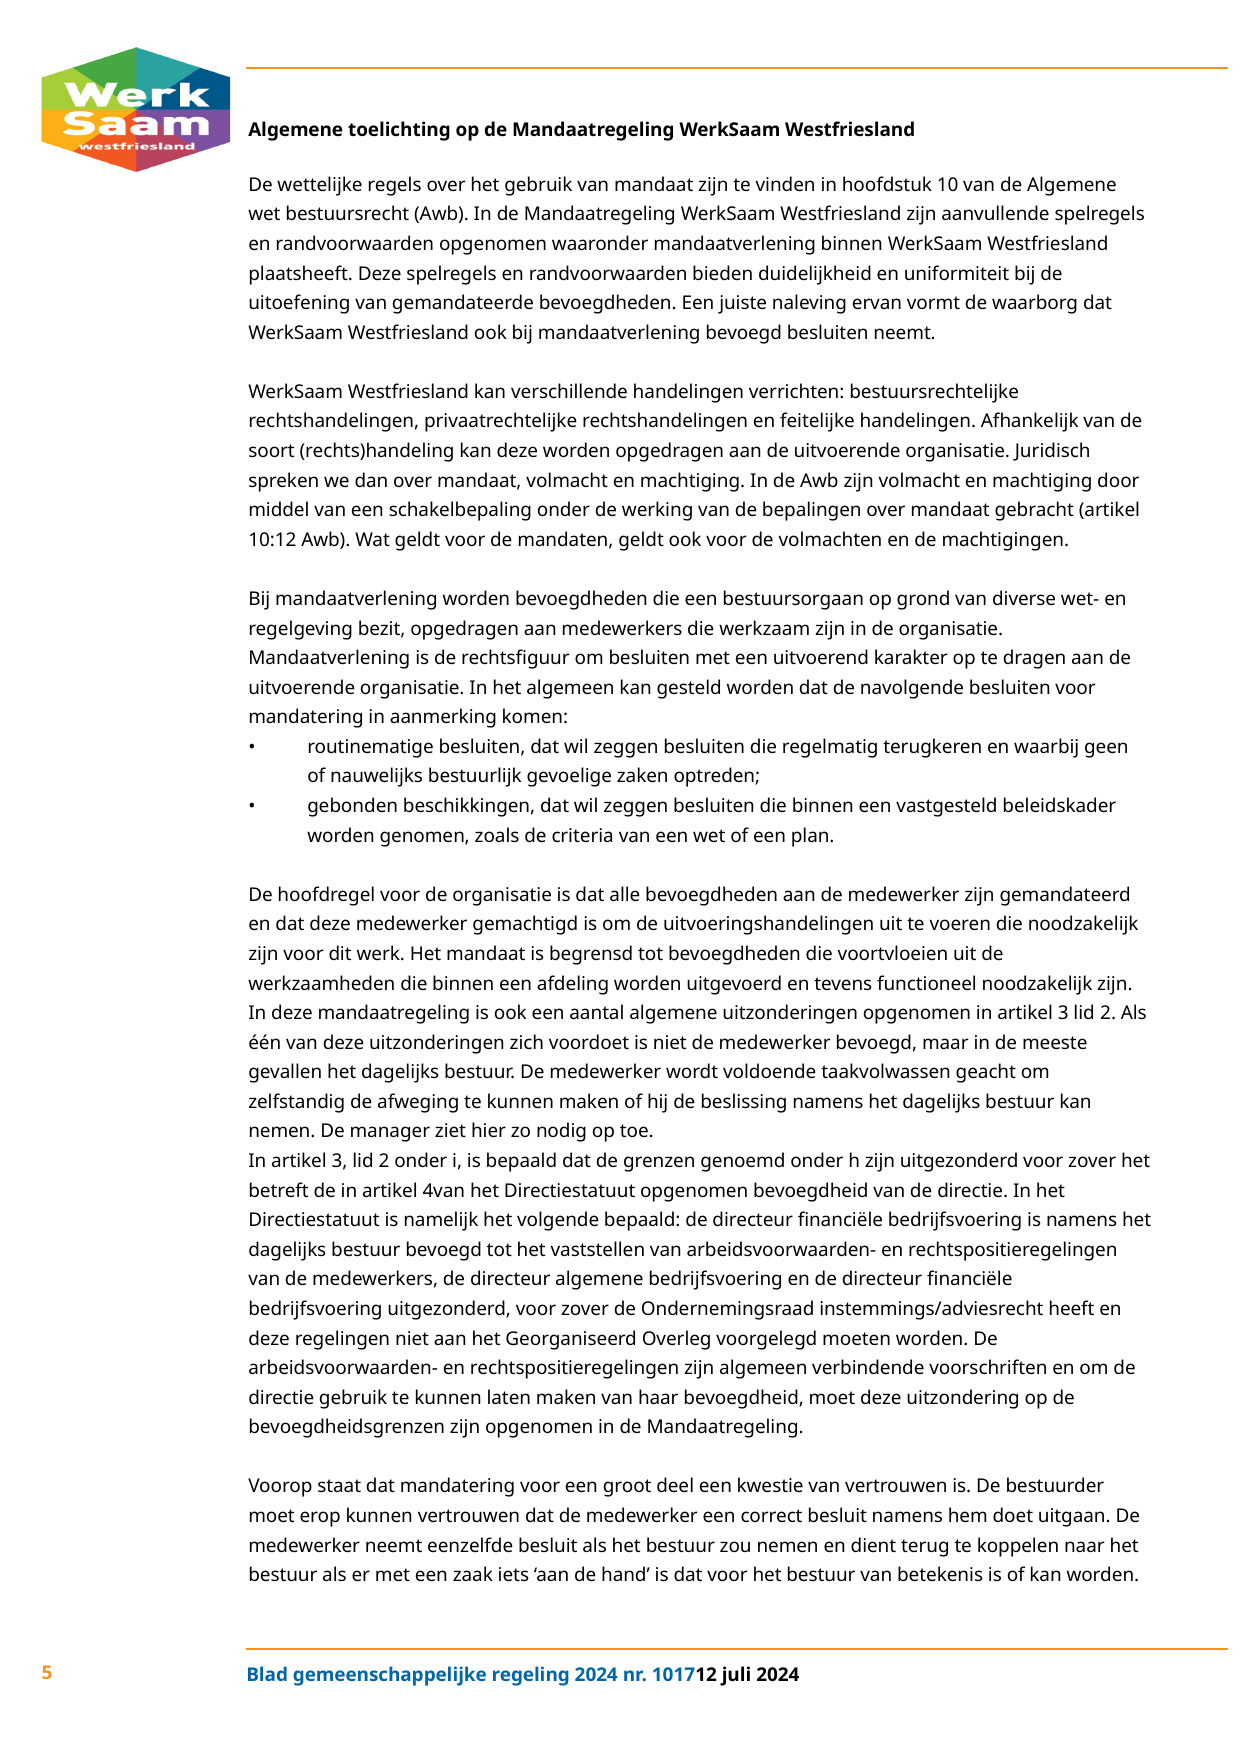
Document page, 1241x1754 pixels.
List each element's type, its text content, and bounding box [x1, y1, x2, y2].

text De wettelijke regels over het gebruik van mandaat zijn te vinden in hoofdstuk 10 van de Algemene wet bestuursrecht (Awb). In de Mandaatregeling WerkSaam Westfriesland zijn aanvullende spelregels en randvoorwaarden opgenomen waaronder mandaatverlening binnen WerkSaam Westfriesland plaatsheeft. Deze spelregels en randvoorwaarden bieden duidelijkheid en uniformiteit bij de uitoefening van gemandateerde bevoegdheden. Een juiste naleving ervan vormt de waarborg dat WerkSaam Westfriesland ook bij mandaatverlening bevoegd besluiten neemt. [248, 171, 1152, 345]
text Bij mandaatverlening worden bevoegdheden die een bestuursorgaan op grond van diverse wet- en regelgeving bezit, opgedragen aan medewerkers die werkzaam zijn in de organisatie. Mandaatverlening is de rechtsfiguur om besluiten met een uitvoerend karakter op te dragen aan de uitvoerende organisatie. In het algemeen kan gesteld worden dat de navolgende besluiten voor mandatering in aanmerking komen: [248, 585, 1152, 729]
text Algemene toelichting op de Mandaatregeling WerkSaam Westfriesland [248, 116, 1152, 141]
text In artikel 3, lid 2 onder i, is bepaald dat de grenzen genoemd onder h zijn uitgezonderd voor zover het betreft de in artikel 4van het Directiestatuut opgenomen bevoegdheid van de directie. In het Directiestatuut is namelijk het volgende bepaald: de directeur financiële bedrijfsvoering is namens het dagelijks bestuur bevoegd tot het vaststellen van arbeidsvoorwaarden- en rechtspositieregelingen van de medewerkers, de directeur algemene bedrijfsvoering en de directeur financiële bedrijfsvoering uitgezonderd, voor zover de Ondernemingsraad instemmings/adviesrecht heeft en deze regelingen niet aan het Georganiseerd Overleg voorgelegd moeten worden. De arbeidsvoorwaarden- en rechtspositieregelingen zijn algemeen verbindende voorschriften en om de directie gebruik te kunnen laten maken van haar bevoegdheid, moet deze uitzondering op de bevoegdheidsgrenzen zijn opgenomen in de Mandaatregeling. [248, 1147, 1152, 1439]
text De hoofdregel voor de organisatie is dat alle bevoegdheden aan de medewerker zijn gemandateerd en dat deze medewerker gemachtigd is om de uitvoeringshandelingen uit te voeren die noodzakelijk zijn voor dit werk. Het mandaat is begrensd tot bevoegdheden die voortvloeien uit de werkzaamheden die binnen een afdeling worden uitgevoerd en tevens functioneel noodzakelijk zijn. [248, 881, 1152, 996]
picture [41, 47, 231, 172]
text WerkSaam Westfriesland kan verschillende handelingen verrichten: bestuursrechtelijke rechtshandelingen, privaatrechtelijke rechtshandelingen en feitelijke handelingen. Afhankelijk van de soort (rechts)handeling kan deze worden opgedragen aan de uitvoerende organisatie. Juridisch spreken we dan over mandaat, volmacht en machtiging. In de Awb zijn volmacht en machtiging door middel van een schakelbepaling onder de werking van de bepalingen over mandaat gebracht (artikel 10:12 Awb). Wat geldt voor de mandaten, geldt ook voor de volmachten en de machtigingen. [248, 378, 1152, 552]
list gebonden beschikkingen, dat wil zeggen besluiten die binnen een vastgesteld beleidskader worden genomen, zoals de criteria van een wet of een plan. [248, 792, 1152, 848]
list routinematige besluiten, dat wil zeggen besluiten die regelmatig terugkeren en waarbij geen of nauwelijks bestuurlijk gevoelige zaken optreden; [248, 733, 1152, 788]
text In deze mandaatregeling is ook een aantal algemene uitzonderingen opgenomen in artikel 3 lid 2. Als één van deze uitzonderingen zich voordoet is niet de medewerker bevoegd, maar in de meeste gevallen het dagelijks bestuur. De medewerker wordt voldoende taakvolwassen geacht om zelfstandig de afweging te kunnen maken of hij de beslissing namens het dagelijks bestuur kan nemen. De manager ziet hier zo nodig op toe. [248, 999, 1152, 1143]
text Voorop staat dat mandatering voor een groot deel een kwestie van vertrouwen is. De bestuurder moet erop kunnen vertrouwen dat de medewerker een correct besluit namens hem doet uitgaan. De medewerker neemt eenzelfde besluit als het bestuur zou nemen en dient terug te koppelen naar het bestuur als er met een zaak iets ‘aan de hand’ is dat voor het bestuur van betekenis is of kan worden. [248, 1473, 1152, 1587]
